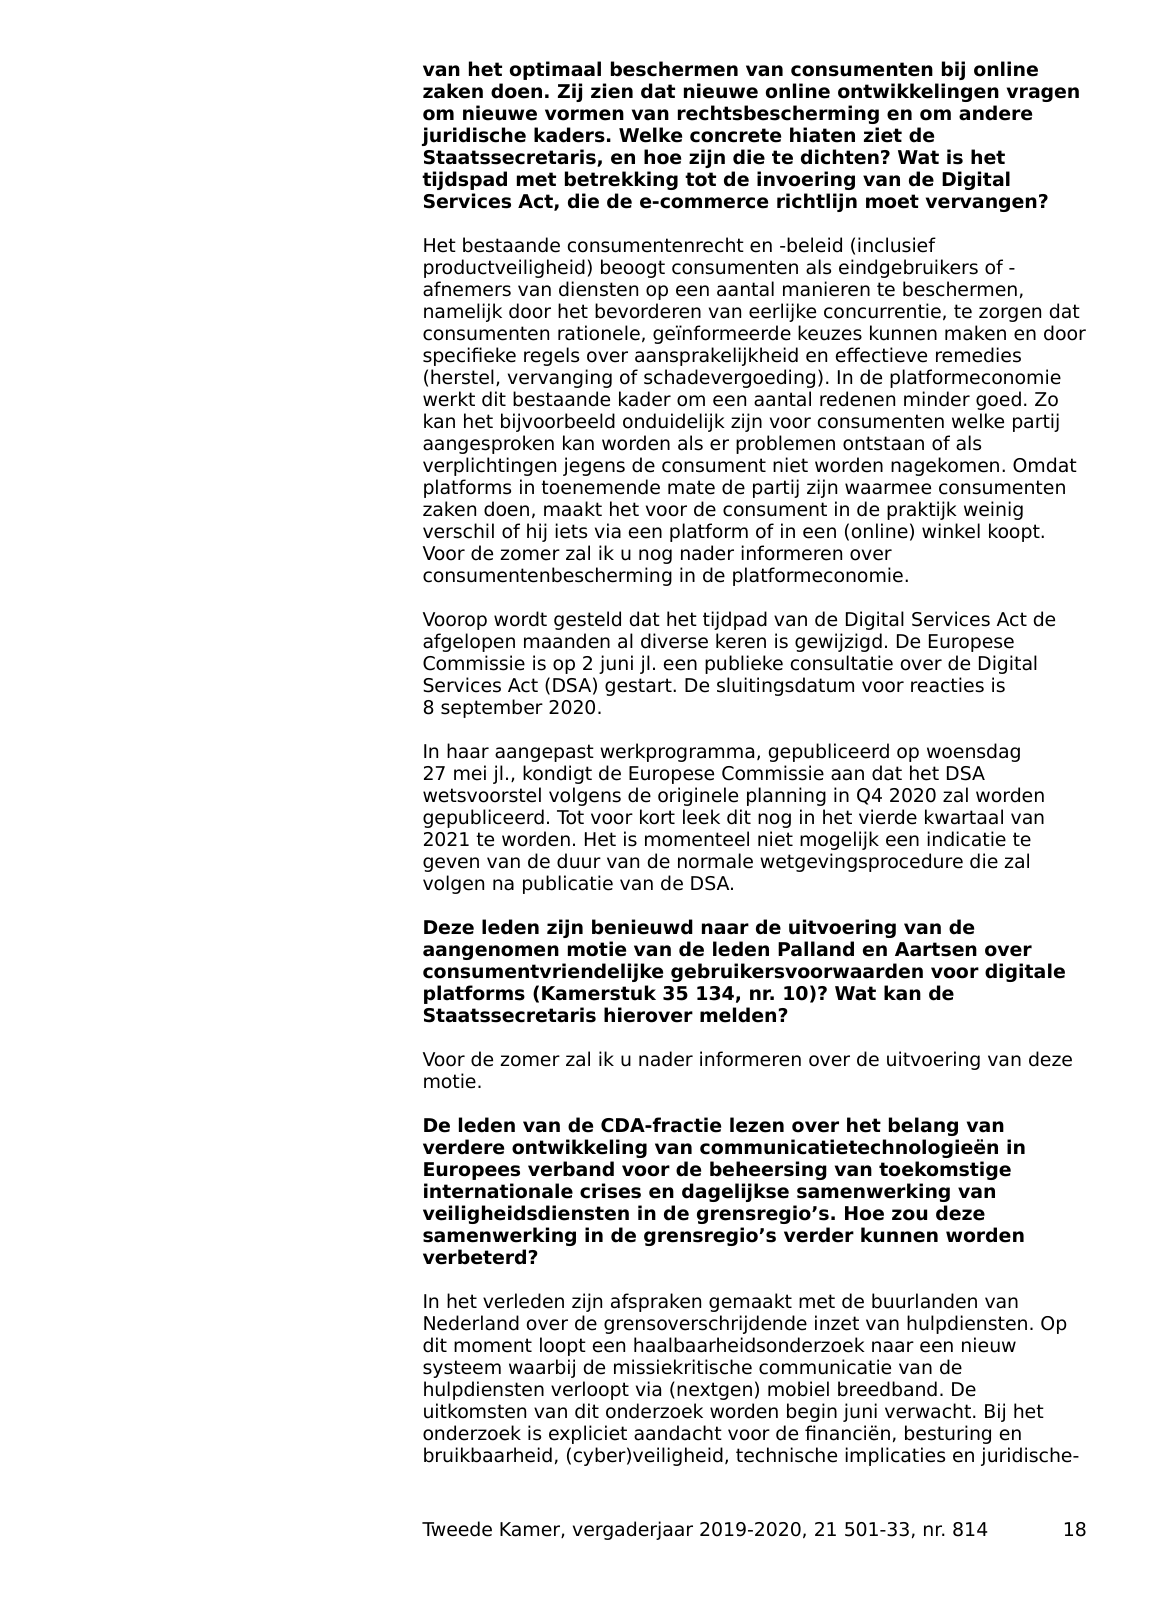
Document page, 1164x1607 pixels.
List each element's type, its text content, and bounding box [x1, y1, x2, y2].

text In haar aangepast werkprogramma, gepubliceerd op woensdag 27 mei jl., kondigt de Europese Commissie aan dat het DSA wetsvoorstel volgens de originele planning in Q4 2020 zal worden gepubliceerd. Tot voor kort leek dit nog in het vierde kwartaal van 2021 te worden. Het is momenteel niet mogelijk een indicatie te geven van de duur van de normale wetgevingsprocedure die zal volgen na publicatie van de DSA. [422, 741, 1087, 895]
text In het verleden zijn afspraken gemaakt met de buurlanden van Nederland over de grensoverschrijdende inzet van hulpdiensten. Op dit moment loopt een haalbaarheidsonderzoek naar een nieuw systeem waarbij de missiekritische communicatie van de hulpdiensten verloopt via (nextgen) mobiel breedband. De uitkomsten van dit onderzoek worden begin juni verwacht. Bij het onderzoek is expliciet aandacht voor de financiën, besturing en bruikbaarheid, (cyber)veiligheid, technische implicaties en juridische- [422, 1291, 1087, 1467]
text Voorop wordt gesteld dat het tijdpad van de Digital Services Act de afgelopen maanden al diverse keren is gewijzigd. De Europese Commissie is op 2 juni jl. een publieke consultatie over de Digital Services Act (DSA) gestart. De sluitingsdatum voor reacties is 8 september 2020. [422, 609, 1087, 719]
text van het optimaal beschermen van consumenten bij online zaken doen. Zij zien dat nieuwe online ontwikkelingen vragen om nieuwe vormen van rechtsbescherming en om andere juridische kaders. Welke concrete hiaten ziet de Staatssecretaris, en hoe zijn die te dichten? Wat is het tijdspad met betrekking tot de invoering van de Digital Services Act, die de e-commerce richtlijn moet vervangen? [422, 59, 1087, 213]
text Het bestaande consumentenrecht en -beleid (inclusief productveiligheid) beoogt consumenten als eindgebruikers of -afnemers van diensten op een aantal manieren te beschermen, namelijk door het bevorderen van eerlijke concurrentie, te zorgen dat consumenten rationele, geïnformeerde keuzes kunnen maken en door specifieke regels over aansprakelijkheid en effectieve remedies (herstel, vervanging of schadevergoeding). In de platformeconomie werkt dit bestaande kader om een aantal redenen minder goed. Zo kan het bijvoorbeeld onduidelijk zijn voor consumenten welke partij aangesproken kan worden als er problemen ontstaan of als verplichtingen jegens de consument niet worden nagekomen. Omdat platforms in toenemende mate de partij zijn waarmee consumenten zaken doen, maakt het voor de consument in de praktijk weinig verschil of hij iets via een platform of in een (online) winkel koopt. Voor de zomer zal ik u nog nader informeren over consumentenbescherming in de platformeconomie. [422, 235, 1087, 587]
text Voor de zomer zal ik u nader informeren over de uitvoering van deze motie. [422, 1049, 1087, 1093]
text Deze leden zijn benieuwd naar de uitvoering van de aangenomen motie van de leden Palland en Aartsen over consumentvriendelijke gebruikersvoorwaarden voor digitale platforms (Kamerstuk 35 134, nr. 10)? Wat kan de Staatssecretaris hierover melden? [422, 917, 1087, 1027]
text De leden van de CDA-fractie lezen over het belang van verdere ontwikkeling van communicatietechnologieën in Europees verband voor de beheersing van toekomstige internationale crises en dagelijkse samenwerking van veiligheidsdiensten in de grensregio’s. Hoe zou deze samenwerking in de grensregio’s verder kunnen worden verbeterd? [422, 1115, 1087, 1269]
